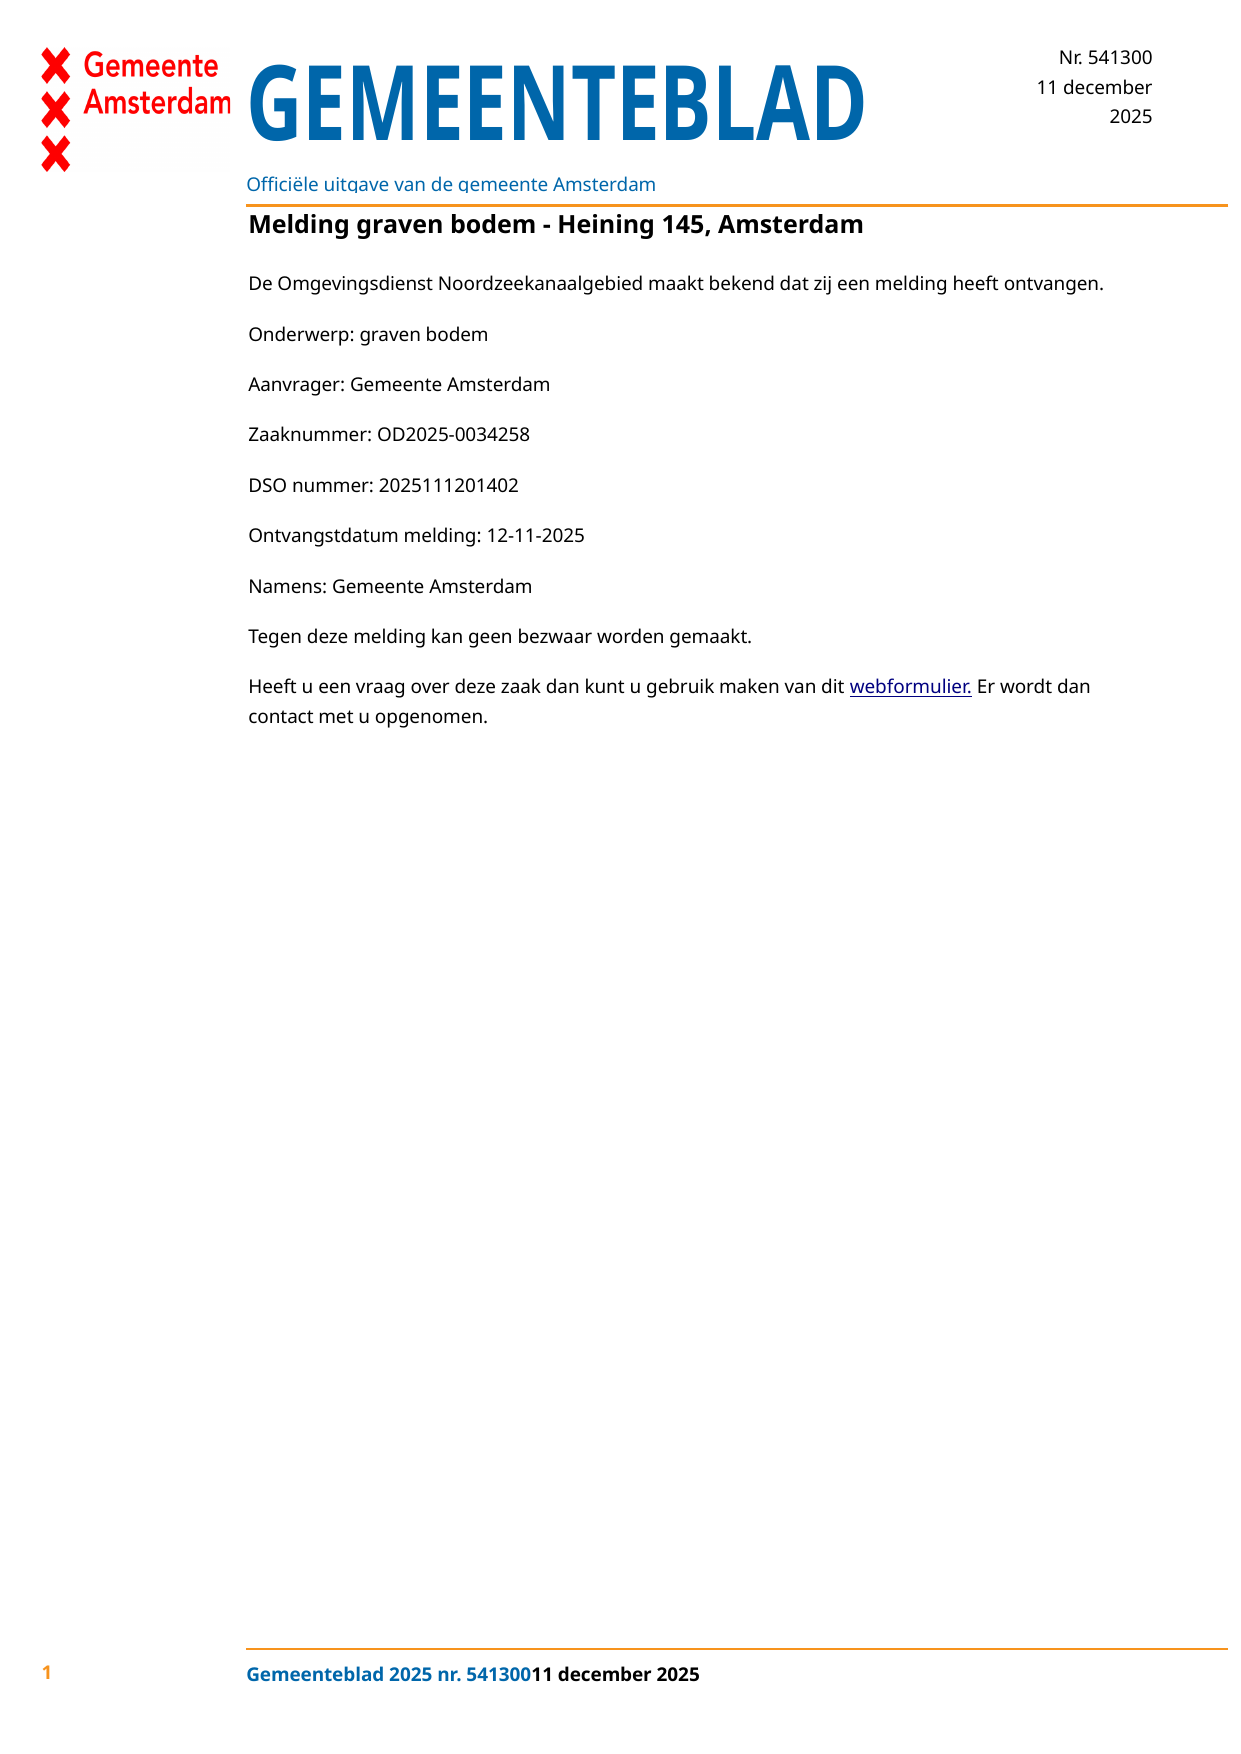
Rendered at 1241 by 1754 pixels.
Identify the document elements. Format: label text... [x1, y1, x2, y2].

text Tegen deze melding kan geen bezwaar worden gemaakt. [248, 623, 1152, 649]
text Ontvangstdatum melding: 12-11-2025 [248, 522, 1152, 548]
text De Omgevingsdienst Noordzeekanaalgebied maakt bekend dat zij een melding heeft ontvangen. [248, 270, 1152, 296]
text Namens: Gemeente Amsterdam [248, 573, 1152, 598]
picture [41, 47, 231, 172]
text Aanvrager: Gemeente Amsterdam [248, 371, 1152, 397]
text Heeft u een vraag over deze zaak dan kunt u gebruik maken van dit webformulier. Er wordt dan contact met u opgenomen. [248, 674, 1152, 729]
text Onderwerp: graven bodem [248, 321, 1152, 346]
text Melding graven bodem - Heining 145, Amsterdam [248, 207, 1152, 241]
text DSO nummer: 2025111201402 [248, 472, 1152, 498]
text Zaaknummer: OD2025-0034258 [248, 422, 1152, 447]
